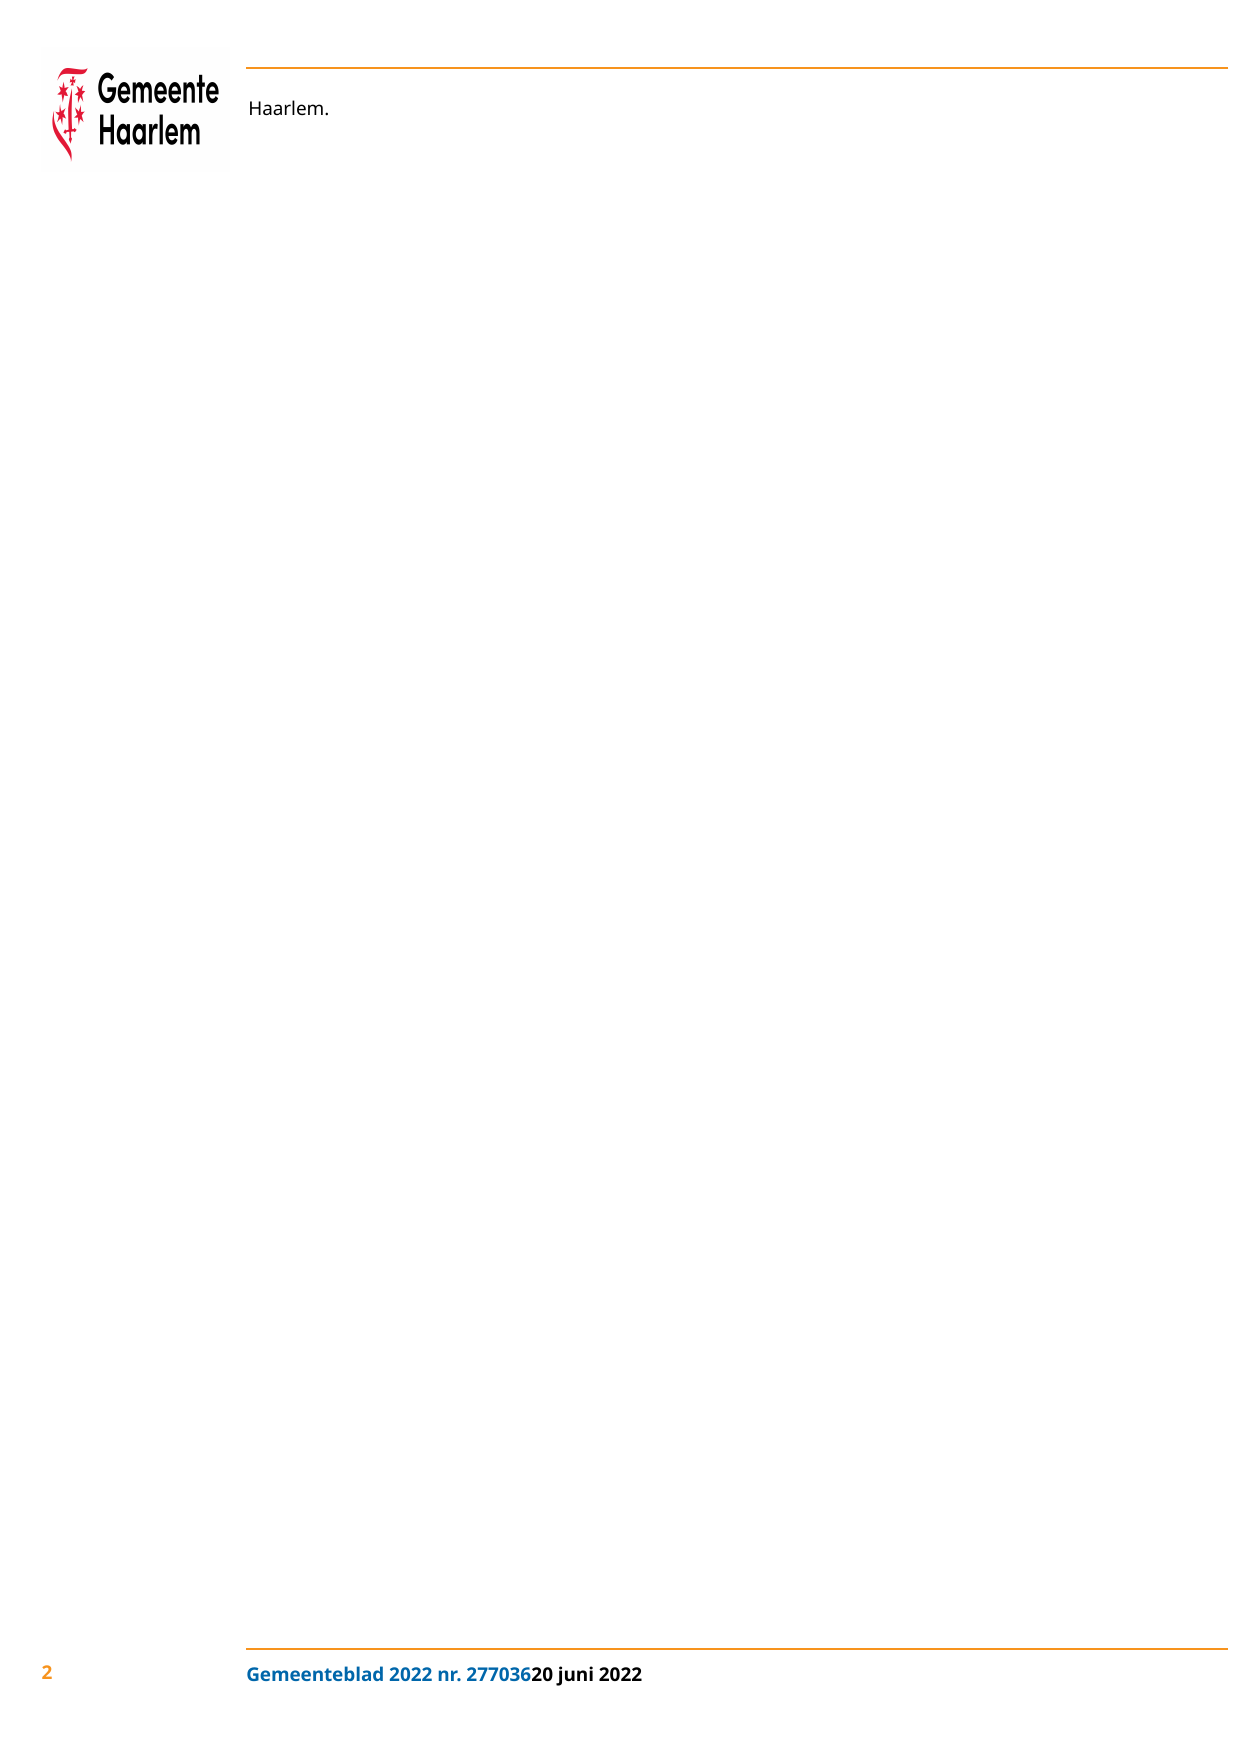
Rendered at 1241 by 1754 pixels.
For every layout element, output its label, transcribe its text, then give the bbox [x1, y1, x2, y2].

text Haarlem. [248, 95, 1152, 121]
picture [41, 47, 231, 172]
